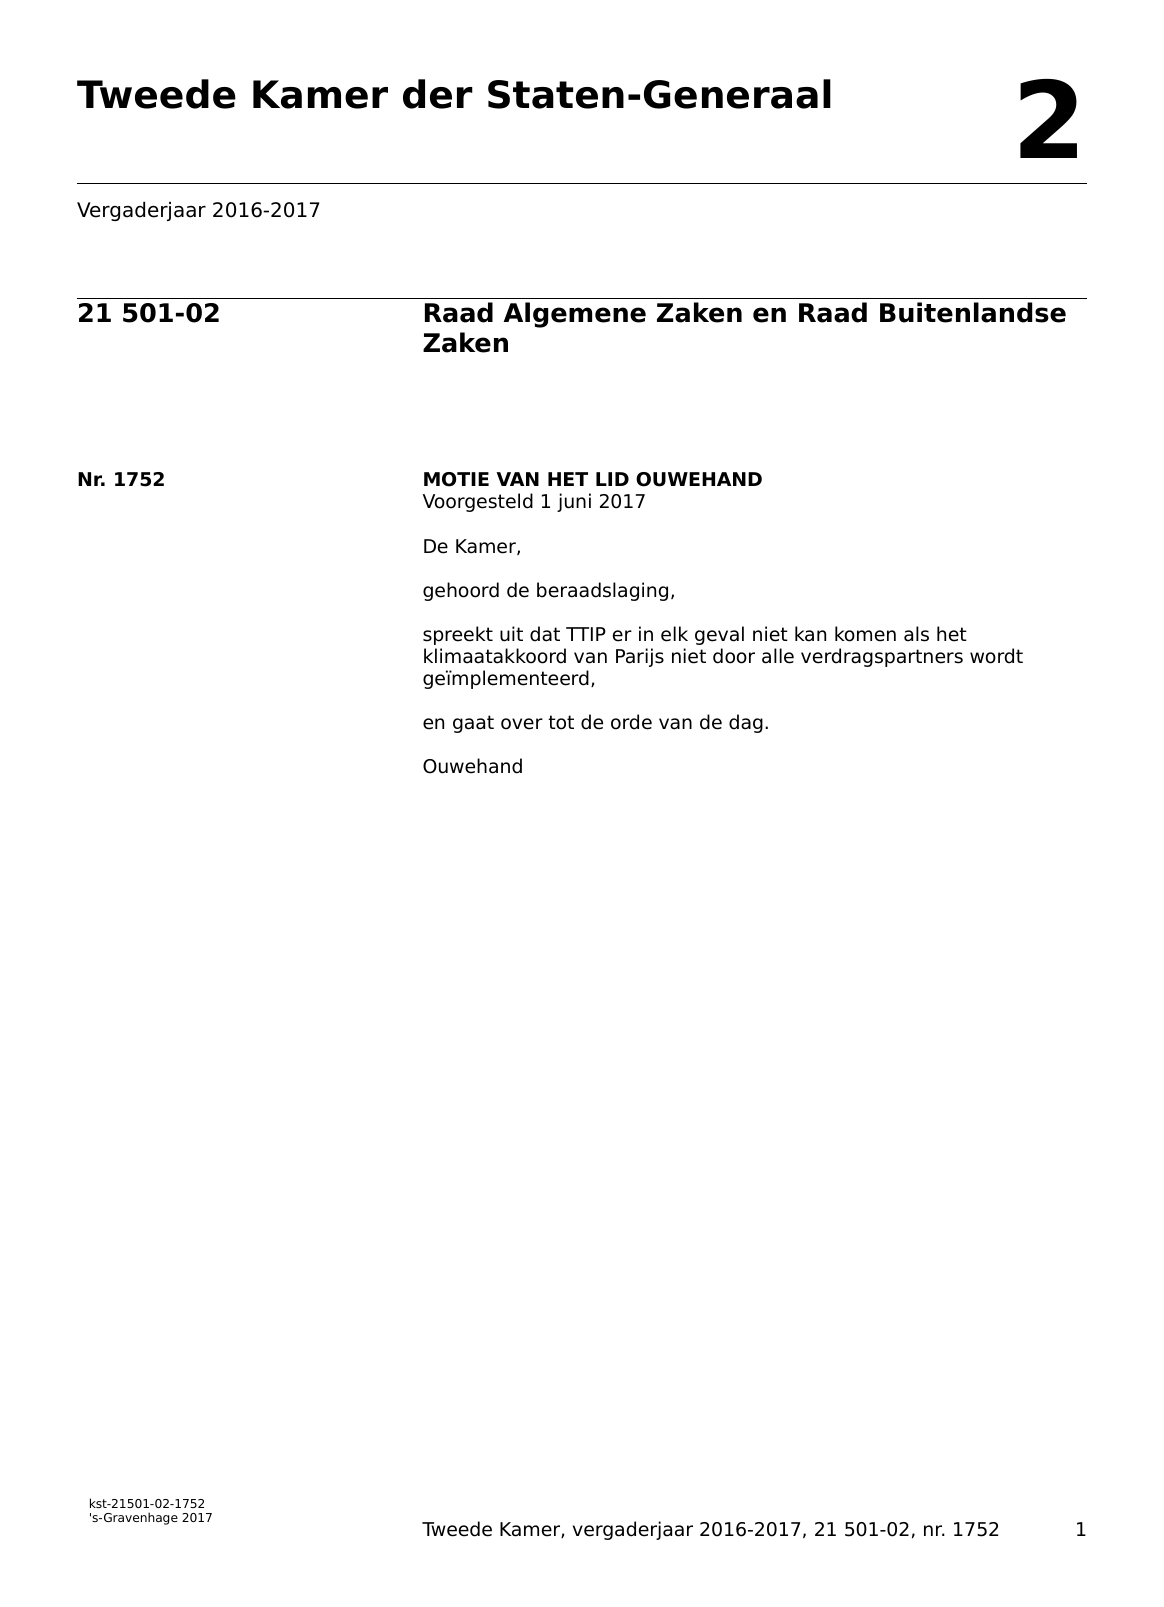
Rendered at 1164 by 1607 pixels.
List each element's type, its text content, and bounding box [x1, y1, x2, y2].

text 's-Gravenhage 2017 [88, 1511, 323, 1525]
text spreekt uit dat TTIP er in elk geval niet kan komen als het klimaatakkoord van Parijs niet door alle verdragspartners wordt geïmplementeerd, [422, 624, 1087, 690]
text gehoord de beraadslaging, [422, 580, 1087, 602]
text De Kamer, [422, 536, 1087, 557]
subtitle 21 501-02 Raad Algemene Zaken en Raad Buitenlandse Zaken [77, 299, 1087, 358]
text Voorgesteld 1 juni 2017 [422, 491, 1087, 513]
text en gaat over tot de orde van de dag. [422, 712, 1087, 734]
table_header 2 [886, 59, 1087, 183]
text kst-21501-02-1752 [88, 1497, 323, 1511]
subtitle Nr. 1752 MOTIE VAN HET LID OUWEHAND [77, 469, 1087, 491]
text Ouwehand [422, 756, 1087, 778]
table_cell Vergaderjaar 2016-2017 [77, 184, 1087, 298]
table_header Tweede Kamer der Staten-Generaal [77, 59, 886, 183]
